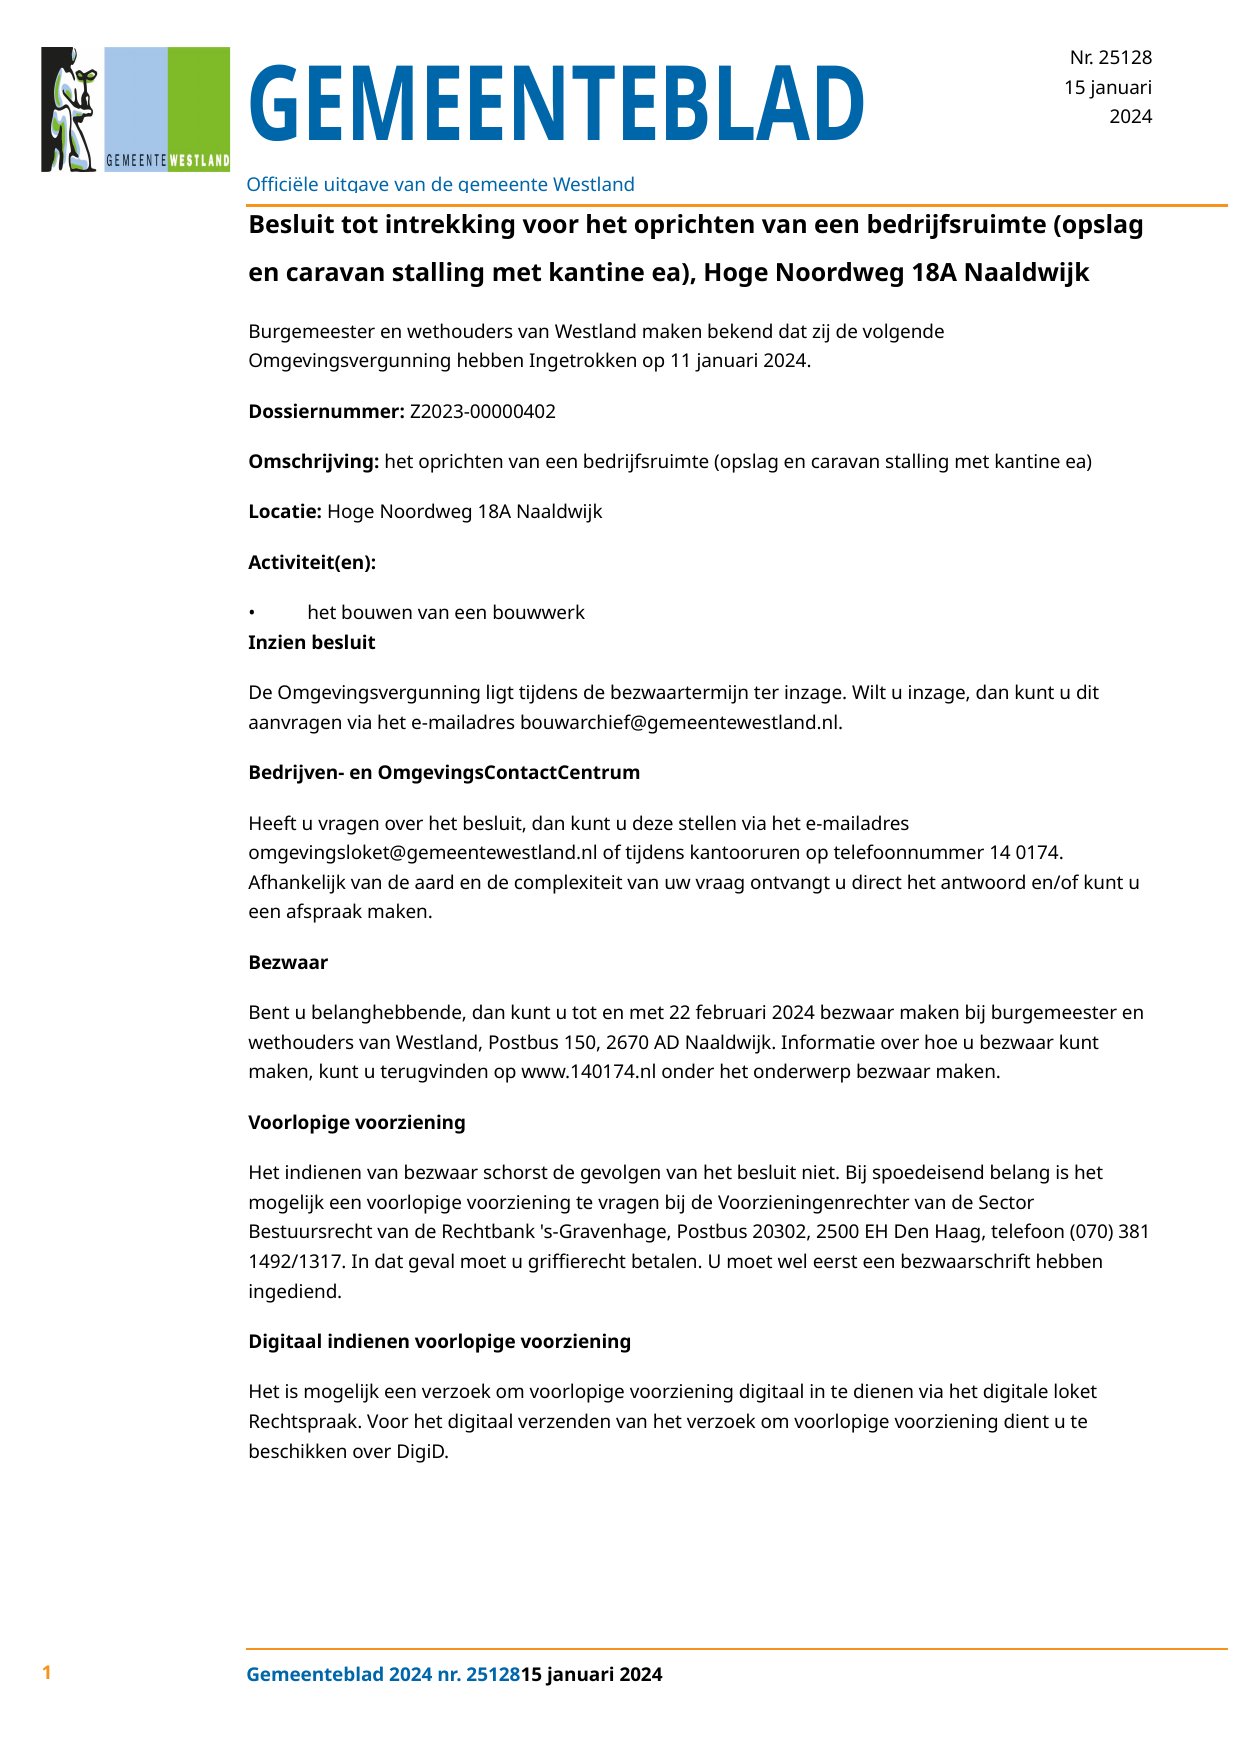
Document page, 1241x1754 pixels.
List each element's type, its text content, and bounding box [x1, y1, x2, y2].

list het bouwen van een bouwwerk [248, 599, 1152, 625]
picture [41, 47, 231, 172]
text Inzien besluit [248, 629, 1152, 655]
text Bent u belanghebbende, dan kunt u tot en met 22 februari 2024 bezwaar maken bij burgemeester en wethouders van Westland, Postbus 150, 2670 AD Naaldwijk. Informatie over hoe u bezwaar kunt maken, kunt u terugvinden op www.140174.nl onder het onderwerp bezwaar maken. [248, 999, 1152, 1084]
text Activiteit(en): [248, 549, 1152, 575]
text Het is mogelijk een verzoek om voorlopige voorziening digitaal in te dienen via het digitale loket Rechtspraak. Voor het digitaal verzenden van het verzoek om voorlopige voorziening dient u te beschikken over DigiD. [248, 1379, 1152, 1464]
text Burgemeester en wethouders van Westland maken bekend dat zij de volgende Omgevingsvergunning hebben Ingetrokken op 11 januari 2024. [248, 318, 1152, 373]
text Dossiernummer: Z2023-00000402 [248, 398, 1152, 424]
text Heeft u vragen over het besluit, dan kunt u deze stellen via het e-mailadres omgevingsloket@gemeentewestland.nl of tijdens kantooruren op telefoonnummer 14 0174. Afhankelijk van de aard en de complexiteit van uw vraag ontvangt u direct het antwoord en/of kunt u een afspraak maken. [248, 810, 1152, 924]
text Besluit tot intrekking voor het oprichten van een bedrijfsruimte (opslag en caravan stalling met kantine ea), Hoge Noordweg 18A Naaldwijk [248, 207, 1152, 288]
text Bezwaar [248, 949, 1152, 975]
text Voorlopige voorziening [248, 1109, 1152, 1135]
text Digitaal indienen voorlopige voorziening [248, 1328, 1152, 1354]
text Omschrijving: het oprichten van een bedrijfsruimte (opslag en caravan stalling met kantine ea) [248, 448, 1152, 474]
text De Omgevingsvergunning ligt tijdens de bezwaartermijn ter inzage. Wilt u inzage, dan kunt u dit aanvragen via het e-mailadres bouwarchief@gemeentewestland.nl. [248, 679, 1152, 735]
text Bedrijven- en OmgevingsContactCentrum [248, 759, 1152, 785]
text Locatie: Hoge Noordweg 18A Naaldwijk [248, 499, 1152, 524]
text Het indienen van bezwaar schorst de gevolgen van het besluit niet. Bij spoedeisend belang is het mogelijk een voorlopige voorziening te vragen bij de Voorzieningenrechter van de Sector Bestuursrecht van de Rechtbank 's-Gravenhage, Postbus 20302, 2500 EH Den Haag, telefoon (070) 381 1492/1317. In dat geval moet u griffierecht betalen. U moet wel eerst een bezwaarschrift hebben ingediend. [248, 1159, 1152, 1304]
